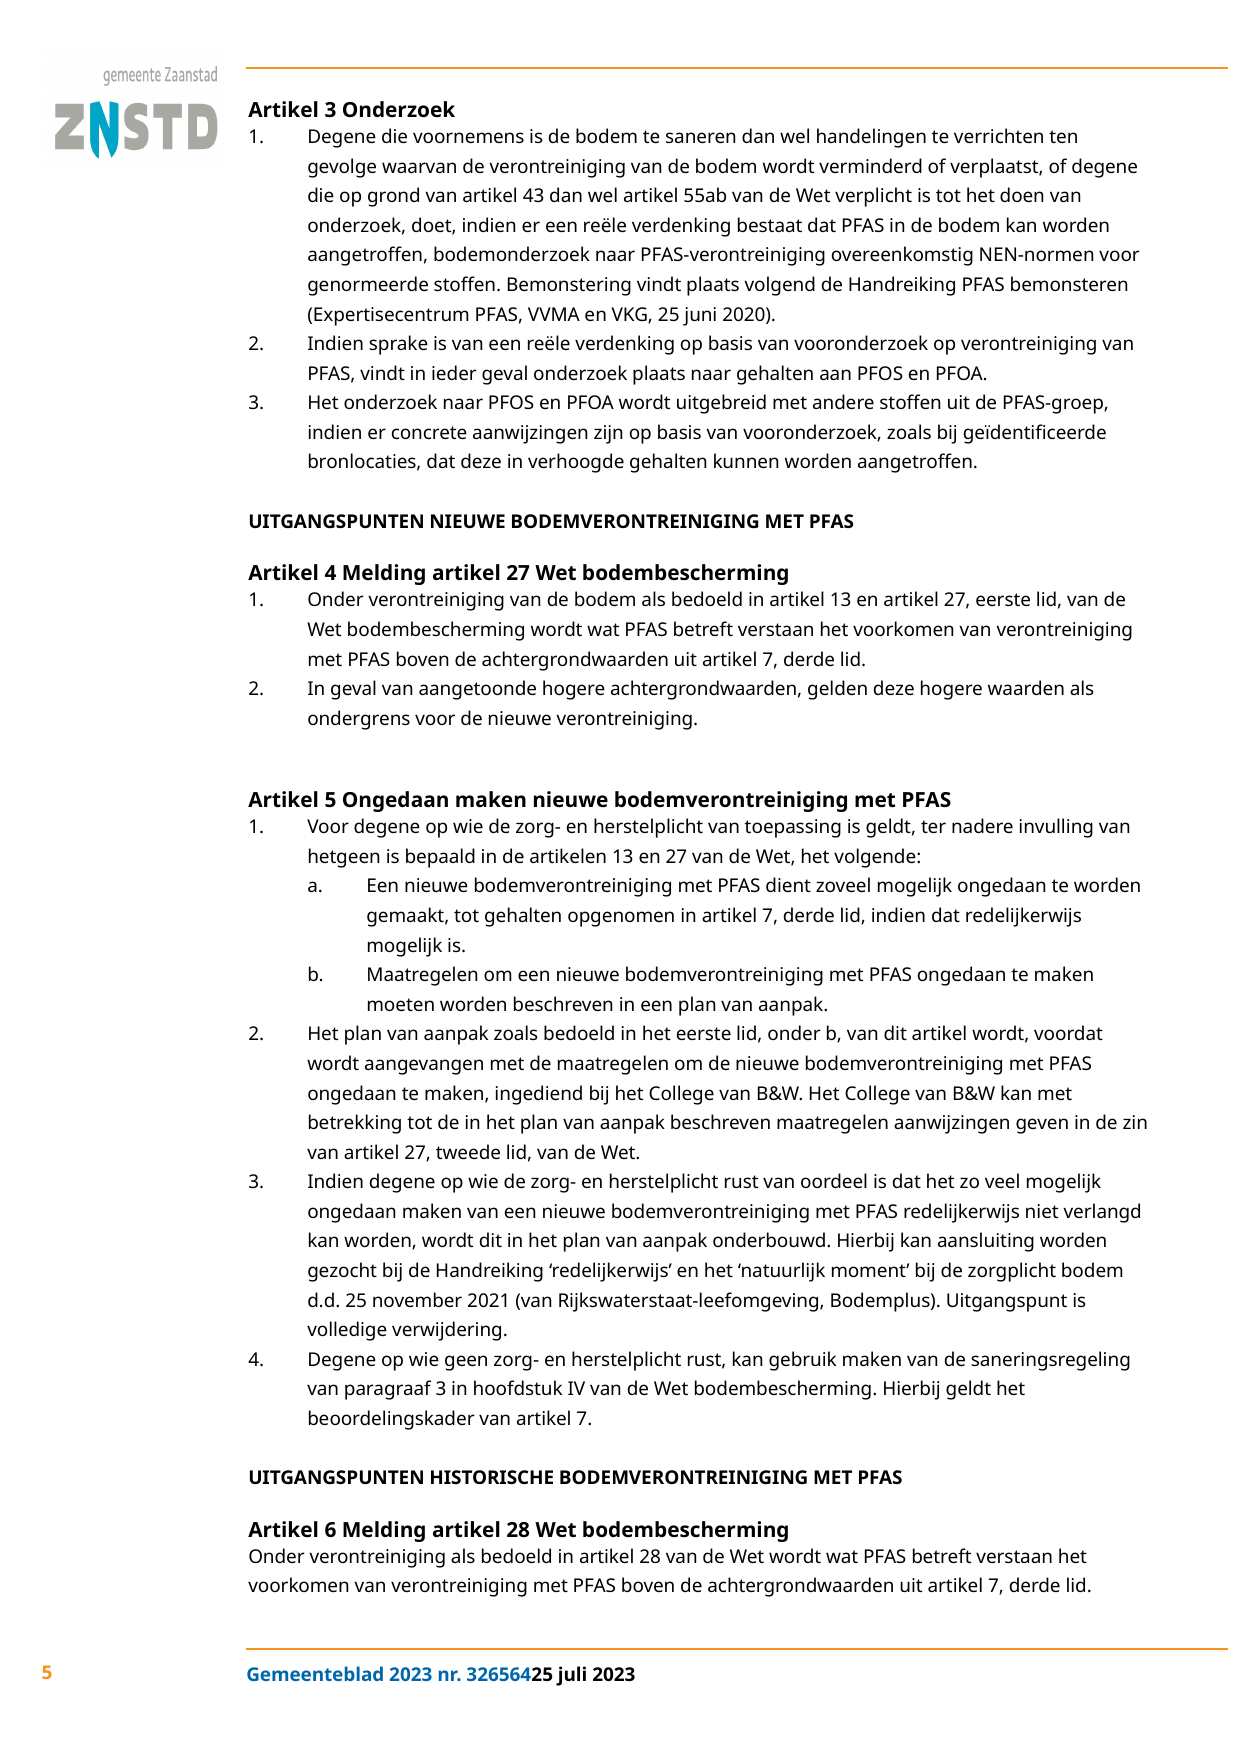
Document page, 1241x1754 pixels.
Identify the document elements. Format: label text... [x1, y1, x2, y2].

list Degene op wie geen zorg- en herstelplicht rust, kan gebruik maken van de saneringsregeling van paragraaf 3 in hoofdstuk IV van de Wet bodembescherming. Hierbij geldt het beoordelingskader van artikel 7. [248, 1346, 1152, 1431]
text Artikel 3 Onderzoek [248, 95, 1152, 123]
list Onder verontreiniging van de bodem als bedoeld in artikel 13 en artikel 27, eerste lid, van de Wet bodembescherming wordt wat PFAS betreft verstaan het voorkomen van verontreiniging met PFAS boven de achtergrondwaarden uit artikel 7, derde lid. [248, 587, 1152, 672]
list Het plan van aanpak zoals bedoeld in het eerste lid, onder b, van dit artikel wordt, voordat wordt aangevangen met de maatregelen om de nieuwe bodemverontreiniging met PFAS ongedaan te maken, ingediend bij het College van B&W. Het College van B&W kan met betrekking tot de in het plan van aanpak beschreven maatregelen aanwijzingen geven in de zin van artikel 27, tweede lid, van de Wet. [248, 1021, 1152, 1164]
list Voor degene op wie de zorg- en herstelplicht van toepassing is geldt, ter nadere invulling van hetgeen is bepaald in de artikelen 13 en 27 van de Wet, het volgende: [248, 813, 1152, 869]
list Degene die voornemens is de bodem te saneren dan wel handelingen te verrichten ten gevolge waarvan de verontreiniging van de bodem wordt verminderd of verplaatst, of degene die op grond van artikel 43 dan wel artikel 55ab van de Wet verplicht is tot het doen van onderzoek, doet, indien er een reële verdenking bestaat dat PFAS in de bodem kan worden aangetroffen, bodemonderzoek naar PFAS-verontreiniging overeenkomstig NEN-normen voor genormeerde stoffen. Bemonstering vindt plaats volgend de Handreiking PFAS bemonsteren (Expertisecentrum PFAS, VVMA en VKG, 25 juni 2020). [248, 123, 1152, 326]
text UITGANGSPUNTEN NIEUWE BODEMVERONTREINIGING MET PFAS [248, 508, 1152, 533]
list Indien sprake is van een reële verdenking op basis van vooronderzoek op verontreiniging van PFAS, vindt in ieder geval onderzoek plaats naar gehalten aan PFOS en PFOA. [248, 330, 1152, 386]
text Onder verontreiniging als bedoeld in artikel 28 van de Wet wordt wat PFAS betreft verstaan het voorkomen van verontreiniging met PFAS boven de achtergrondwaarden uit artikel 7, derde lid. [248, 1543, 1152, 1598]
picture [41, 47, 231, 172]
text Artikel 5 Ongedaan maken nieuwe bodemverontreiniging met PFAS [248, 785, 1152, 813]
list In geval van aangetoonde hogere achtergrondwaarden, gelden deze hogere waarden als ondergrens voor de nieuwe verontreiniging. [248, 675, 1152, 731]
text Artikel 6 Melding artikel 28 Wet bodembescherming [248, 1515, 1152, 1543]
list Indien degene op wie de zorg- en herstelplicht rust van oordeel is dat het zo veel mogelijk ongedaan maken van een nieuwe bodemverontreiniging met PFAS redelijkerwijs niet verlangd kan worden, wordt dit in het plan van aanpak onderbouwd. Hierbij kan aansluiting worden gezocht bij de Handreiking ‘redelijkerwijs’ en het ‘natuurlijk moment’ bij de zorgplicht bodem d.d. 25 november 2021 (van Rijkswaterstaat-leefomgeving, Bodemplus). Uitgangspunt is volledige verwijdering. [248, 1168, 1152, 1342]
text Artikel 4 Melding artikel 27 Wet bodembescherming [248, 558, 1152, 587]
text UITGANGSPUNTEN HISTORISCHE BODEMVERONTREINIGING MET PFAS [248, 1464, 1152, 1490]
list Maatregelen om een nieuwe bodemverontreiniging met PFAS ongedaan te maken moeten worden beschreven in een plan van aanpak. [307, 961, 1152, 1017]
list Het onderzoek naar PFOS en PFOA wordt uitgebreid met andere stoffen uit de PFAS-groep, indien er concrete aanwijzingen zijn op basis van vooronderzoek, zoals bij geïdentificeerde bronlocaties, dat deze in verhoogde gehalten kunnen worden aangetroffen. [248, 389, 1152, 474]
list Een nieuwe bodemverontreiniging met PFAS dient zoveel mogelijk ongedaan te worden gemaakt, tot gehalten opgenomen in artikel 7, derde lid, indien dat redelijkerwijs mogelijk is. [307, 873, 1152, 957]
